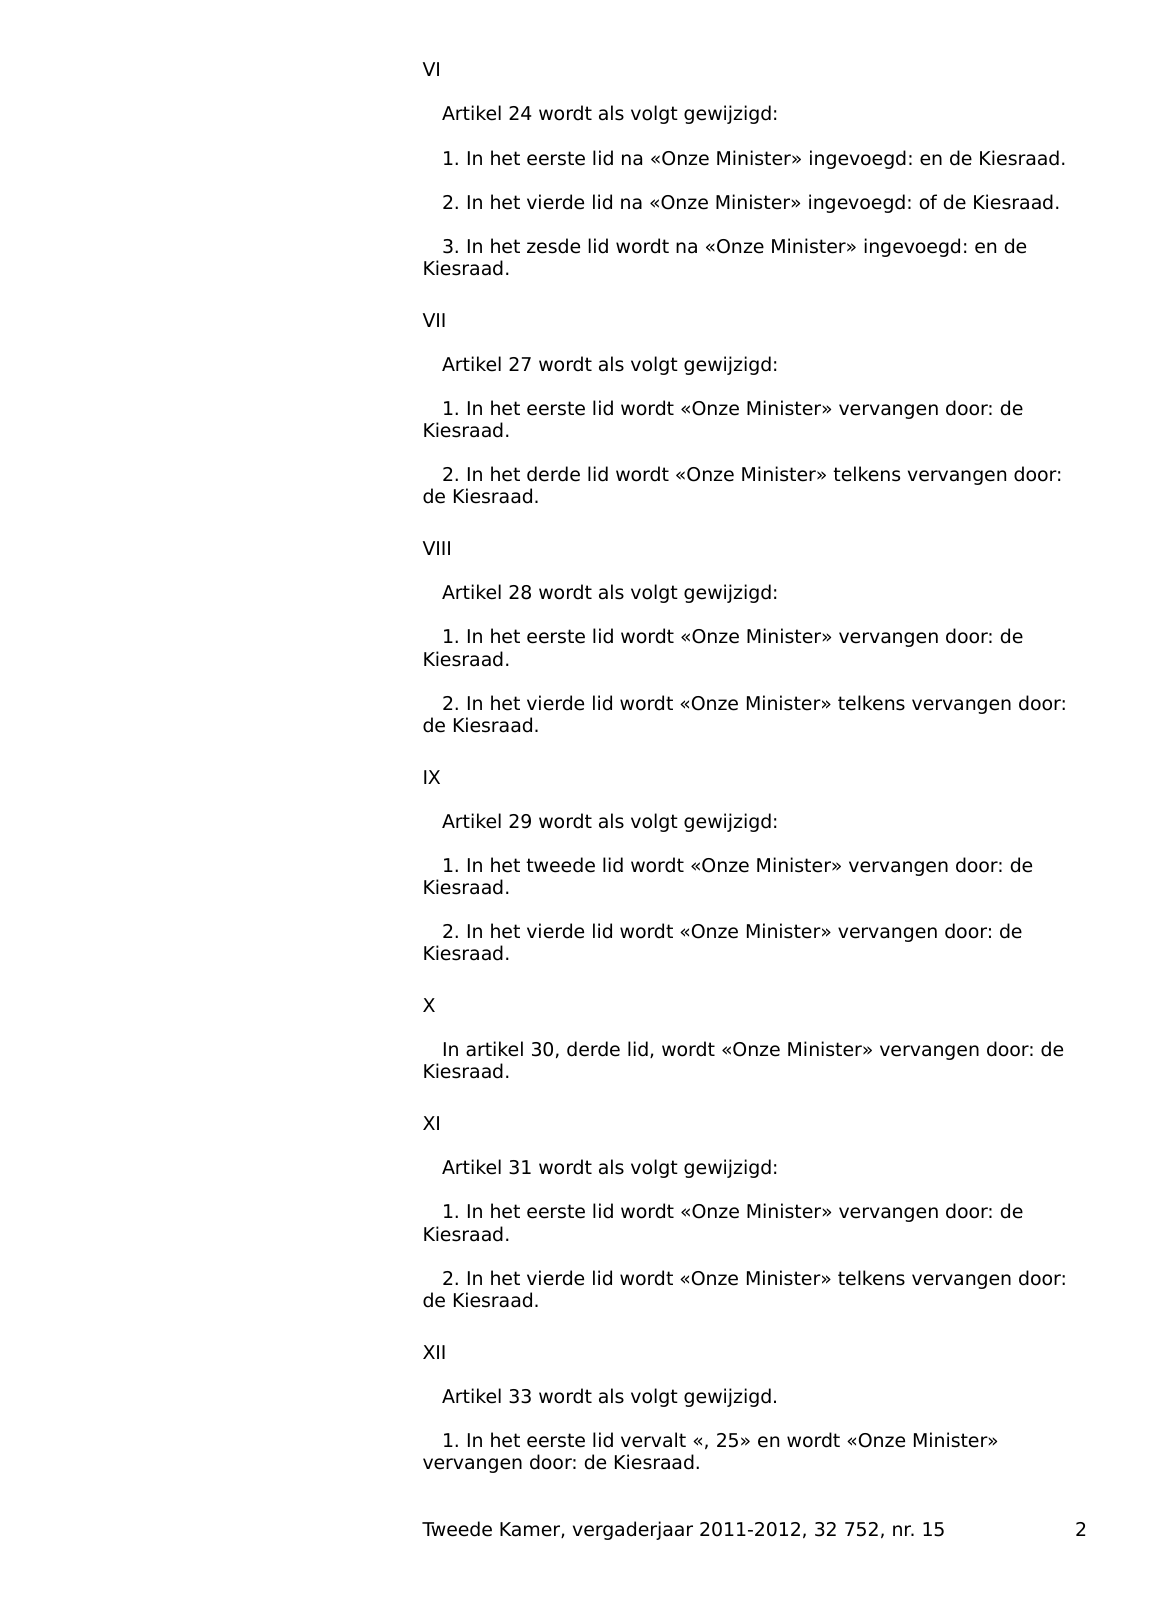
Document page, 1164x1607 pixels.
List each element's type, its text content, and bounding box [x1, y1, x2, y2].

text 3. In het zesde lid wordt na «Onze Minister» ingevoegd: en de Kiesraad. [422, 236, 1087, 280]
text In artikel 30, derde lid, wordt «Onze Minister» vervangen door: de Kiesraad. [422, 1039, 1087, 1083]
subtitle IX [422, 767, 1087, 788]
text 2. In het derde lid wordt «Onze Minister» telkens vervangen door: de Kiesraad. [422, 464, 1087, 508]
text Artikel 24 wordt als volgt gewijzigd: [422, 103, 1087, 125]
text Artikel 29 wordt als volgt gewijzigd: [422, 811, 1087, 833]
text 1. In het eerste lid vervalt «, 25» en wordt «Onze Minister» vervangen door: de Kiesraad. [422, 1430, 1087, 1474]
subtitle VI [422, 59, 1087, 81]
text 2. In het vierde lid wordt «Onze Minister» telkens vervangen door: de Kiesraad. [422, 1268, 1087, 1312]
subtitle VII [422, 310, 1087, 332]
text 1. In het eerste lid na «Onze Minister» ingevoegd: en de Kiesraad. [422, 147, 1087, 169]
text Artikel 31 wordt als volgt gewijzigd: [422, 1157, 1087, 1179]
subtitle XII [422, 1342, 1087, 1363]
text 1. In het eerste lid wordt «Onze Minister» vervangen door: de Kiesraad. [422, 1201, 1087, 1245]
text Artikel 27 wordt als volgt gewijzigd: [422, 354, 1087, 376]
text Artikel 33 wordt als volgt gewijzigd. [422, 1386, 1087, 1408]
subtitle XI [422, 1113, 1087, 1135]
subtitle X [422, 995, 1087, 1017]
text 1. In het eerste lid wordt «Onze Minister» vervangen door: de Kiesraad. [422, 626, 1087, 670]
text Artikel 28 wordt als volgt gewijzigd: [422, 582, 1087, 604]
text 1. In het tweede lid wordt «Onze Minister» vervangen door: de Kiesraad. [422, 855, 1087, 899]
text 2. In het vierde lid wordt «Onze Minister» telkens vervangen door: de Kiesraad. [422, 693, 1087, 737]
subtitle VIII [422, 538, 1087, 560]
text 1. In het eerste lid wordt «Onze Minister» vervangen door: de Kiesraad. [422, 398, 1087, 442]
text 2. In het vierde lid wordt «Onze Minister» vervangen door: de Kiesraad. [422, 921, 1087, 965]
text 2. In het vierde lid na «Onze Minister» ingevoegd: of de Kiesraad. [422, 192, 1087, 213]
